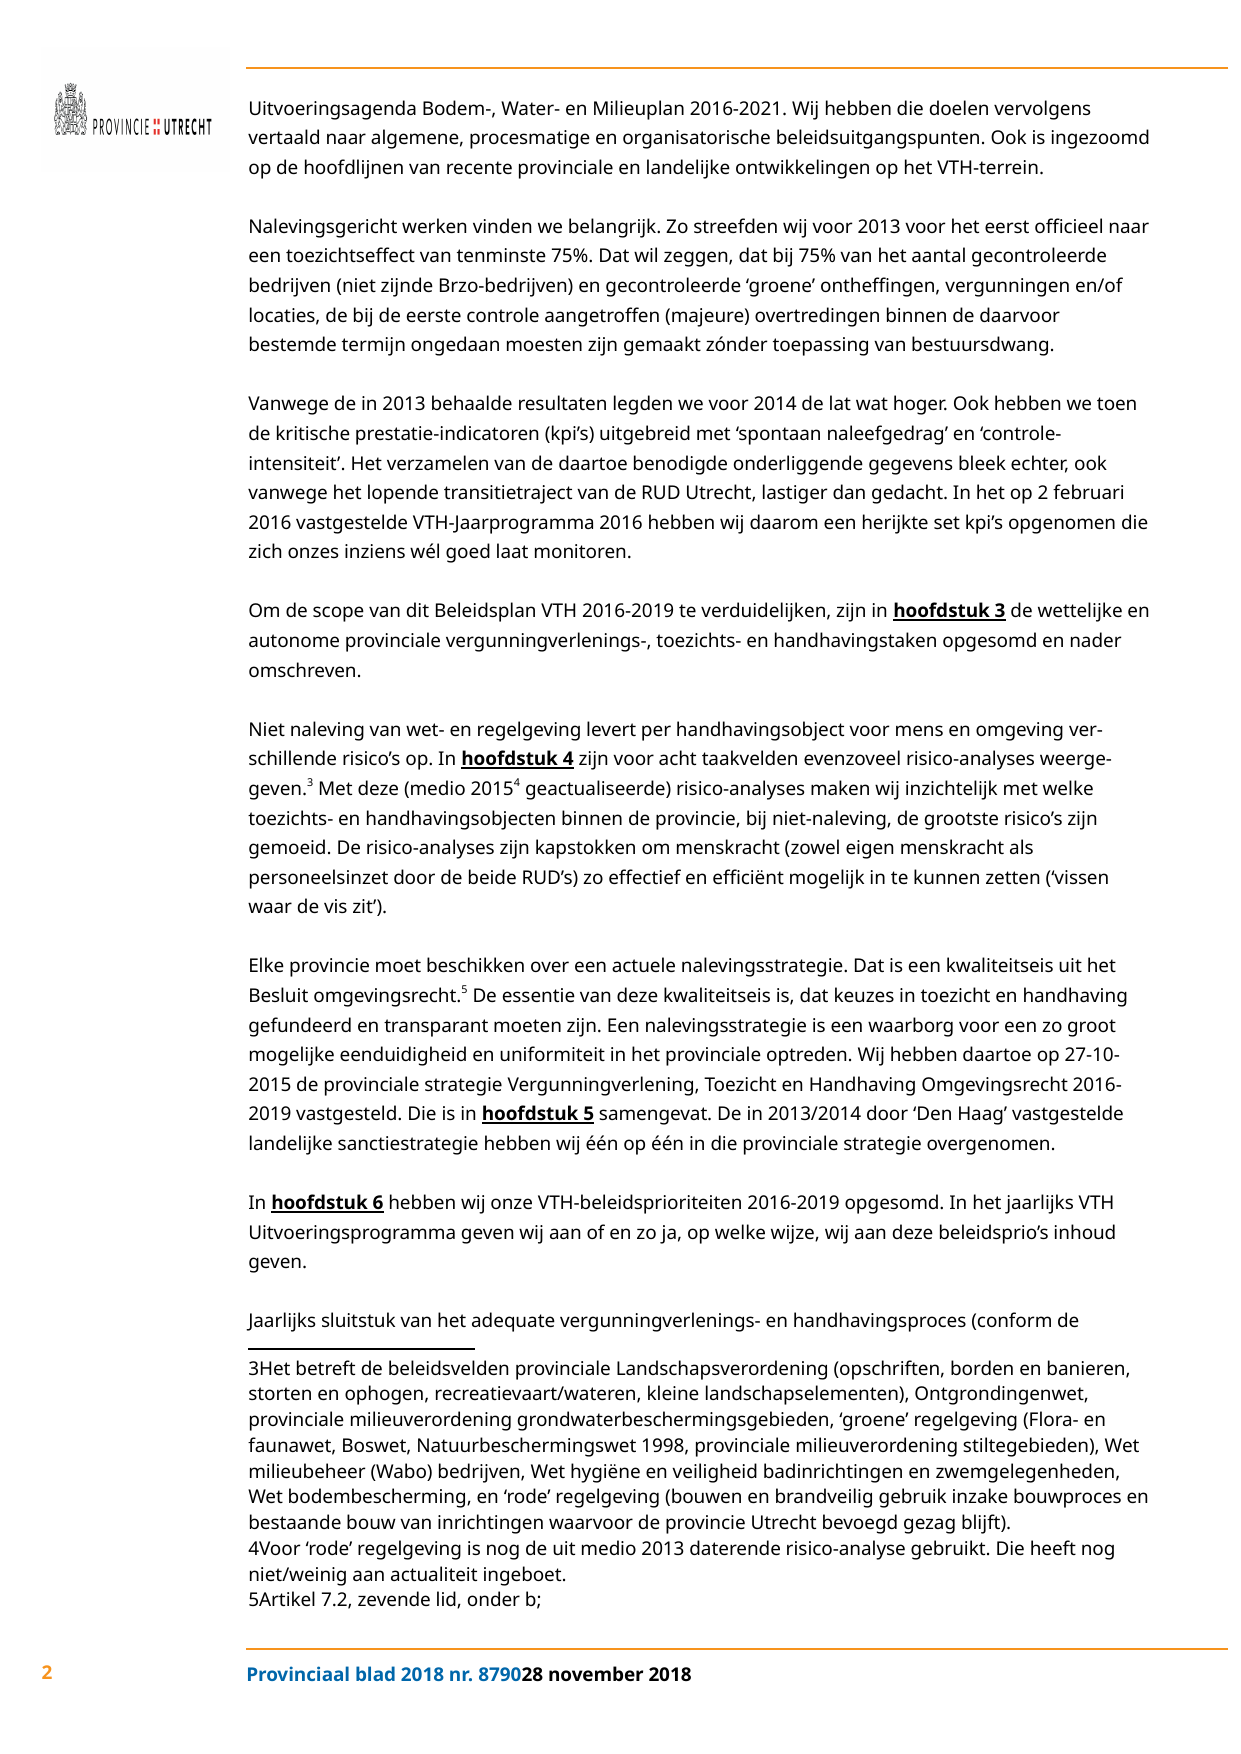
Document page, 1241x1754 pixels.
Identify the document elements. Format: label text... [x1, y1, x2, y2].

text Het betreft de beleidsvelden provinciale Landschapsverordening (opschriften, borden en banieren, storten en ophogen, recreatievaart/wateren, kleine landschapselementen), Ontgrondingenwet, provinciale milieuverordening grondwaterbeschermingsgebieden, ‘groene’ regelgeving (Flora- en faunawet, Boswet, Natuurbeschermingswet 1998, provinciale milieuverordening stiltegebieden), Wet milieubeheer (Wabo) bedrijven, Wet hygiëne en veiligheid badinrichtingen en zwemgelegenheden, Wet bodembescherming, en ‘rode’ regelgeving (bouwen en brandveilig gebruik inzake bouwproces en bestaande bouw van inrichtingen waarvoor de provincie Utrecht bevoegd gezag blijft). [248, 1355, 1152, 1535]
text Nalevingsgericht werken vinden we belangrijk. Zo streefden wij voor 2013 voor het eerst officieel naar een toezichtseffect van tenminste 75%. Dat wil zeggen, dat bij 75% van het aantal gecontroleerde bedrijven (niet zijnde Brzo-bedrijven) en gecontroleerde ‘groene’ ontheffingen, vergunningen en/of locaties, de bij de eerste controle aangetroffen (majeure) overtredingen binnen de daarvoor bestemde termijn ongedaan moesten zijn gemaakt zónder toepassing van bestuursdwang. [248, 213, 1152, 357]
text Voor ‘rode’ regelgeving is nog de uit medio 2013 daterende risico-analyse gebruikt. Die heeft nog niet/weinig aan actualiteit ingeboet. [248, 1535, 1152, 1586]
picture [41, 47, 231, 172]
text Uitvoeringsagenda Bodem-, Water- en Milieuplan 2016-2021. Wij hebben die doelen vervolgens vertaald naar algemene, procesmatige en organisatorische beleidsuitgangspunten. Ook is ingezoomd op de hoofdlijnen van recente provinciale en landelijke ontwikkelingen op het VTH-terrein. [248, 95, 1152, 180]
text Jaarlijks sluitstuk van het adequate vergunningverlenings- en handhavingsproces (conform de [248, 1308, 1152, 1333]
text Elke provincie moet beschikken over een actuele nalevingsstrategie. Dat is een kwaliteitseis uit het Besluit omgevingsrecht. De essentie van deze kwaliteitseis is, dat keuzes in toezicht en handhaving gefundeerd en transparant moeten zijn. Een nalevingsstrategie is een waarborg voor een zo groot mogelijke eenduidigheid en uniformiteit in het provinciale optreden. Wij hebben daartoe op 27-10-2015 de provinciale strategie Vergunningverlening, Toezicht en Handhaving Omgevingsrecht 2016-2019 vastgesteld. Die is in hoofdstuk 5 samengevat. De in 2013/2014 door ‘Den Haag’ vastgestelde landelijke sanctiestrategie hebben wij één op één in die provinciale strategie overgenomen. [248, 953, 1152, 1156]
text Artikel 7.2, zevende lid, onder b; [248, 1586, 1152, 1612]
text Vanwege de in 2013 behaalde resultaten legden we voor 2014 de lat wat hoger. Ook hebben we toen de kritische prestatie-indicatoren (kpi’s) uitgebreid met ‘spontaan naleefgedrag’ en ‘controle-intensiteit’. Het verzamelen van de daartoe benodigde onderliggende gegevens bleek echter, ook vanwege het lopende transitietraject van de RUD Utrecht, lastiger dan gedacht. In het op 2 februari 2016 vastgestelde VTH-Jaarprogramma 2016 hebben wij daarom een herijkte set kpi’s opgenomen die zich onzes inziens wél goed laat monitoren. [248, 391, 1152, 564]
text In hoofdstuk 6 hebben wij onze VTH-beleidsprioriteiten 2016-2019 opgesomd. In het jaarlijks VTH Uitvoeringsprogramma geven wij aan of en zo ja, op welke wijze, wij aan deze beleidsprio’s inhoud geven. [248, 1189, 1152, 1274]
text Om de scope van dit Beleidsplan VTH 2016-2019 te verduidelijken, zijn in hoofdstuk 3 de wettelijke en autonome provinciale vergunningverlenings-, toezichts- en handhavingstaken opgesomd en nader omschreven. [248, 598, 1152, 683]
text Niet naleving van wet- en regelgeving levert per handhavingsobject voor mens en omgeving ver-schillende risico’s op. In hoofdstuk 4 zijn voor acht taakvelden evenzoveel risico-analyses weerge-geven. Met deze (medio 2015 geactualiseerde) risico-analyses maken wij inzichtelijk met welke toezichts- en handhavingsobjecten binnen de provincie, bij niet-naleving, de grootste risico’s zijn gemoeid. De risico-analyses zijn kapstokken om menskracht (zowel eigen menskracht als personeelsinzet door de beide RUD’s) zo effectief en efficiënt mogelijk in te kunnen zetten (‘vissen waar de vis zit’). [248, 716, 1152, 919]
